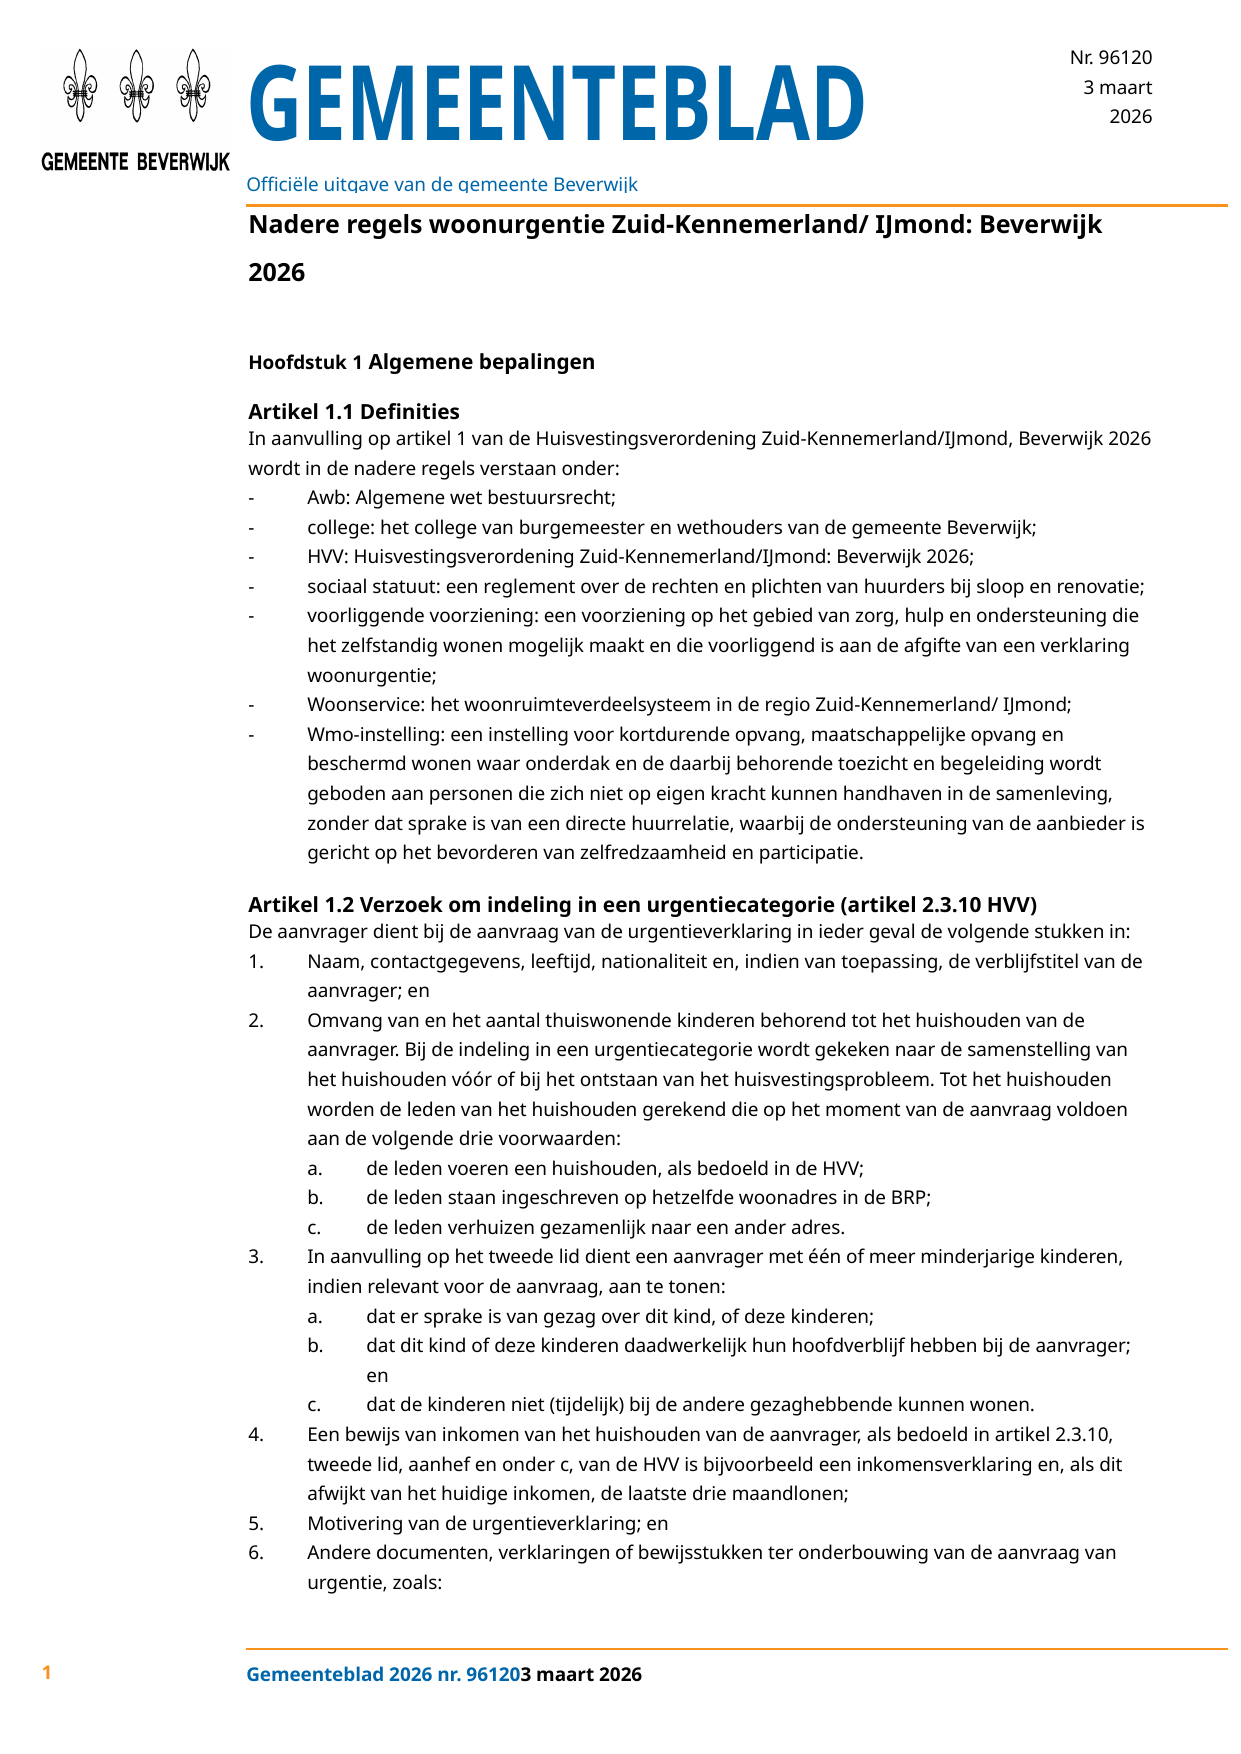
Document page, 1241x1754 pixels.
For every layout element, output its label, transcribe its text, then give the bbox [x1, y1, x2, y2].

list dat dit kind of deze kinderen daadwerkelijk hun hoofdverblijf hebben bij de aanvrager; en [307, 1332, 1152, 1388]
list Naam, contactgegevens, leeftijd, nationaliteit en, indien van toepassing, de verblijfstitel van de aanvrager; en [248, 948, 1152, 1003]
list de leden voeren een huishouden, als bedoeld in de HVV; [307, 1155, 1152, 1181]
list de leden verhuizen gezamenlijk naar een ander adres. [307, 1214, 1152, 1240]
list dat de kinderen niet (tijdelijk) bij de andere gezaghebbende kunnen wonen. [307, 1392, 1152, 1417]
list college: het college van burgemeester en wethouders van de gemeente Beverwijk; [248, 514, 1152, 540]
list voorliggende voorziening: een voorziening op het gebied van zorg, hulp en ondersteuning die het zelfstandig wonen mogelijk maakt en die voorliggend is aan de afgifte van een verklaring woonurgentie; [248, 603, 1152, 688]
list sociaal statuut: een reglement over de rechten en plichten van huurders bij sloop en renovatie; [248, 573, 1152, 599]
text De aanvrager dient bij de aanvraag van de urgentieverklaring in ieder geval de volgende stukken in: [248, 918, 1152, 944]
list Motivering van de urgentieverklaring; en [248, 1510, 1152, 1536]
list Omvang van en het aantal thuiswonende kinderen behorend tot het huishouden van de aanvrager. Bij de indeling in een urgentiecategorie wordt gekeken naar de samenstelling van het huishouden vóór of bij het ontstaan van het huisvestingsprobleem. Tot het huishouden worden de leden van het huishouden gerekend die op het moment van de aanvraag voldoen aan de volgende drie voorwaarden: [248, 1007, 1152, 1151]
list Wmo-instelling: een instelling voor kortdurende opvang, maatschappelijke opvang en beschermd wonen waar onderdak en de daarbij behorende toezicht en begeleiding wordt geboden aan personen die zich niet op eigen kracht kunnen handhaven in de samenleving, zonder dat sprake is van een directe huurrelatie, waarbij de ondersteuning van de aanbieder is gericht op het bevorderen van zelfredzaamheid en participatie. [248, 721, 1152, 865]
text Artikel 1.1 Definities [248, 397, 1152, 425]
text Hoofdstuk 1 Algemene bepalingen [248, 347, 1152, 376]
list dat er sprake is van gezag over dit kind, of deze kinderen; [307, 1303, 1152, 1328]
list Een bewijs van inkomen van het huishouden van de aanvrager, als bedoeld in artikel 2.3.10, tweede lid, aanhef en onder c, van de HVV is bijvoorbeeld een inkomensverklaring en, als dit afwijkt van het huidige inkomen, de laatste drie maandlonen; [248, 1421, 1152, 1506]
picture [41, 47, 231, 172]
list de leden staan ingeschreven op hetzelfde woonadres in de BRP; [307, 1184, 1152, 1210]
list HVV: Huisvestingsverordening Zuid-Kennemerland/IJmond: Beverwijk 2026; [248, 543, 1152, 569]
text Nadere regels woonurgentie Zuid-Kennemerland/ IJmond: Beverwijk 2026 [248, 207, 1152, 288]
list Awb: Algemene wet bestuursrecht; [248, 484, 1152, 510]
text Artikel 1.2 Verzoek om indeling in een urgentiecategorie (artikel 2.3.10 HVV) [248, 890, 1152, 918]
text In aanvulling op artikel 1 van de Huisvestingsverordening Zuid-Kennemerland/IJmond, Beverwijk 2026 wordt in de nadere regels verstaan onder: [248, 425, 1152, 481]
list Woonservice: het woonruimteverdeelsysteem in de regio Zuid-Kennemerland/ IJmond; [248, 691, 1152, 717]
list In aanvulling op het tweede lid dient een aanvrager met één of meer minderjarige kinderen, indien relevant voor de aanvraag, aan te tonen: [248, 1244, 1152, 1299]
list Andere documenten, verklaringen of bewijsstukken ter onderbouwing van de aanvraag van urgentie, zoals: [248, 1539, 1152, 1595]
